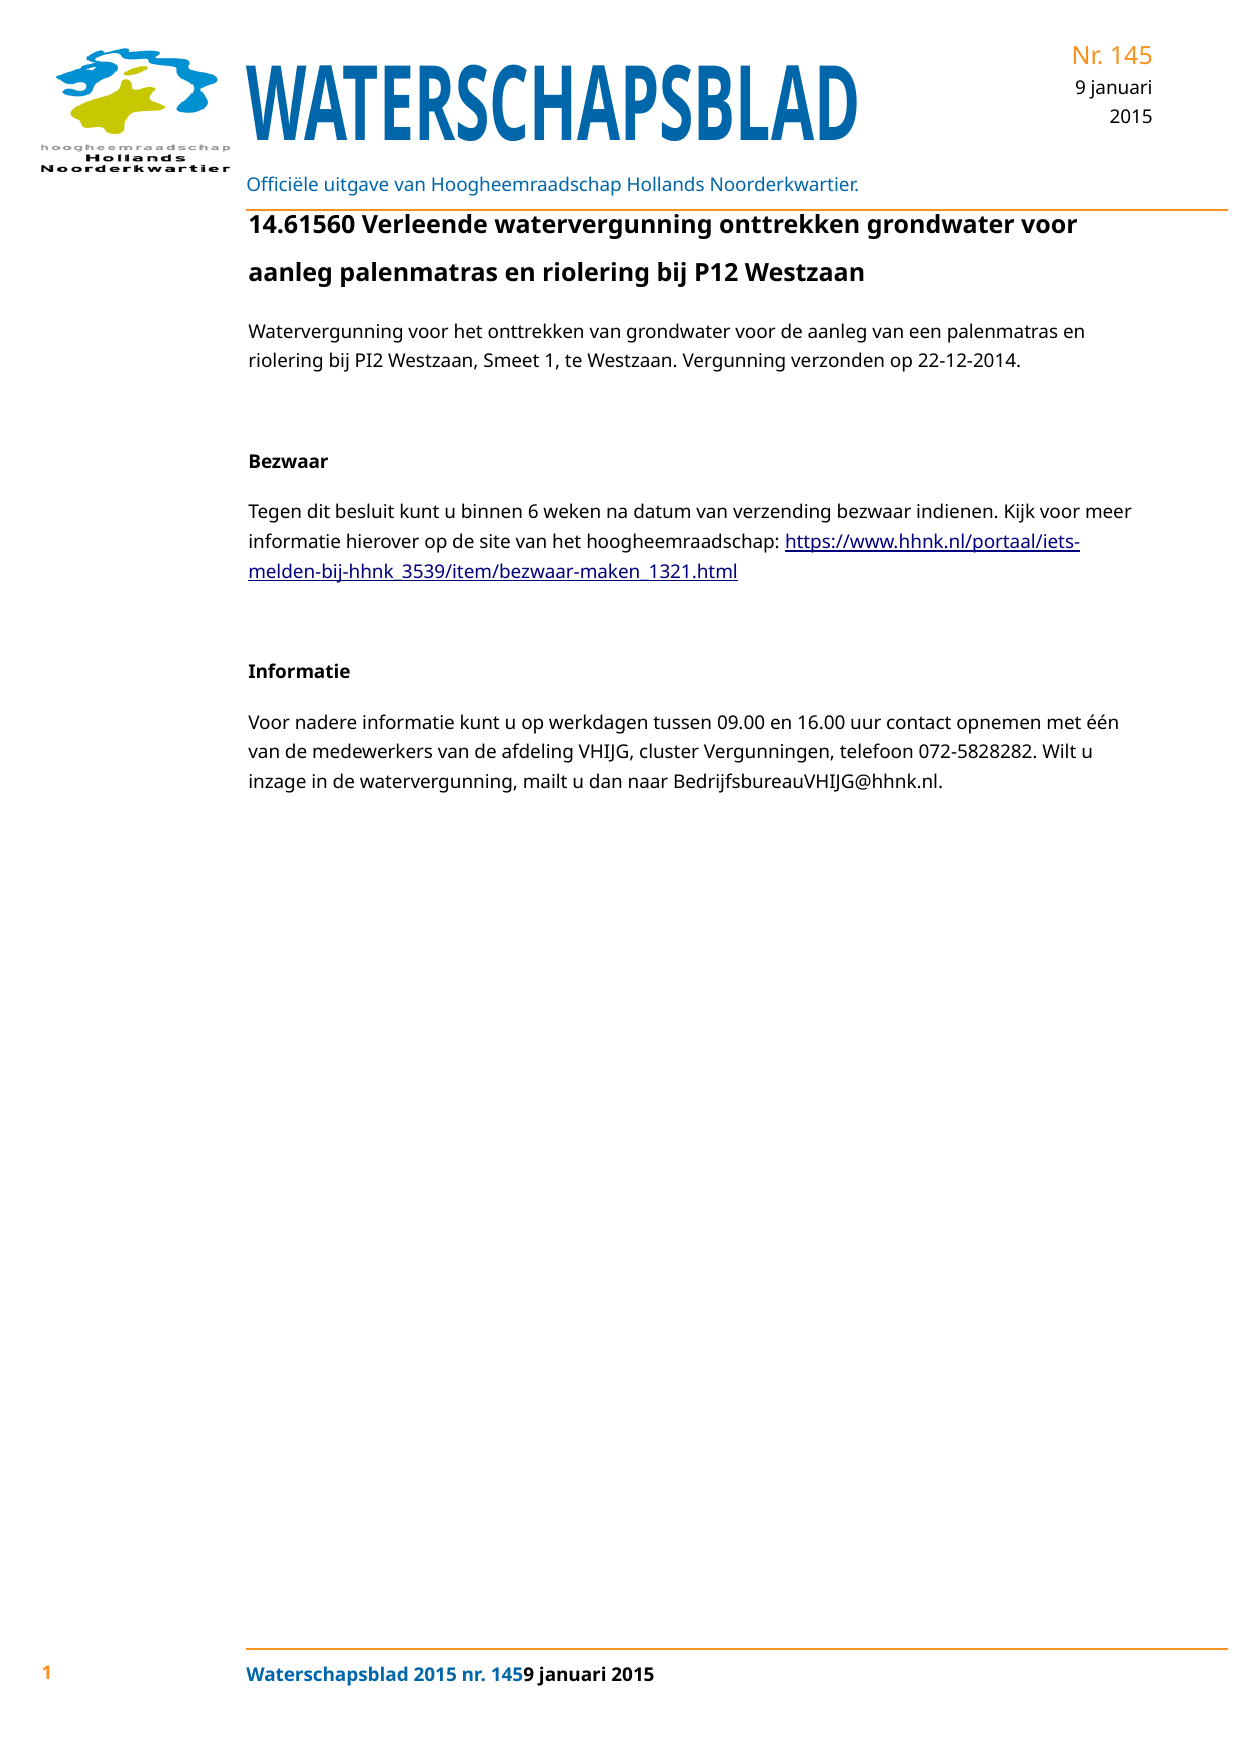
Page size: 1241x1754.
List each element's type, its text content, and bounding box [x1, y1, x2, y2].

text Informatie [248, 659, 1152, 684]
text Bezwaar [248, 448, 1152, 474]
text 14.61560 Verleende watervergunning onttrekken grondwater voor aanleg palenmatras en riolering bij P12 Westzaan [248, 211, 1152, 288]
text Tegen dit besluit kunt u binnen 6 weken na datum van verzending bezwaar indienen. Kijk voor meer informatie hierover op de site van het hoogheemraadschap: https://www.hhnk.nl/portaal/iets-melden-bij-hhnk_3539/item/bezwaar-maken_1321.html [248, 499, 1152, 584]
text Watervergunning voor het onttrekken van grondwater voor de aanleg van een palenmatras en riolering bij PI2 Westzaan, Smeet 1, te Westzaan. Vergunning verzonden op 22-12-2014. [248, 318, 1152, 373]
picture [41, 47, 231, 172]
text Voor nadere informatie kunt u op werkdagen tussen 09.00 en 16.00 uur contact opnemen met één van de medewerkers van de afdeling VHIJG, cluster Vergunningen, telefoon 072-5828282. Wilt u inzage in de watervergunning, mailt u dan naar BedrijfsbureauVHIJG@hhnk.nl. [248, 709, 1152, 794]
